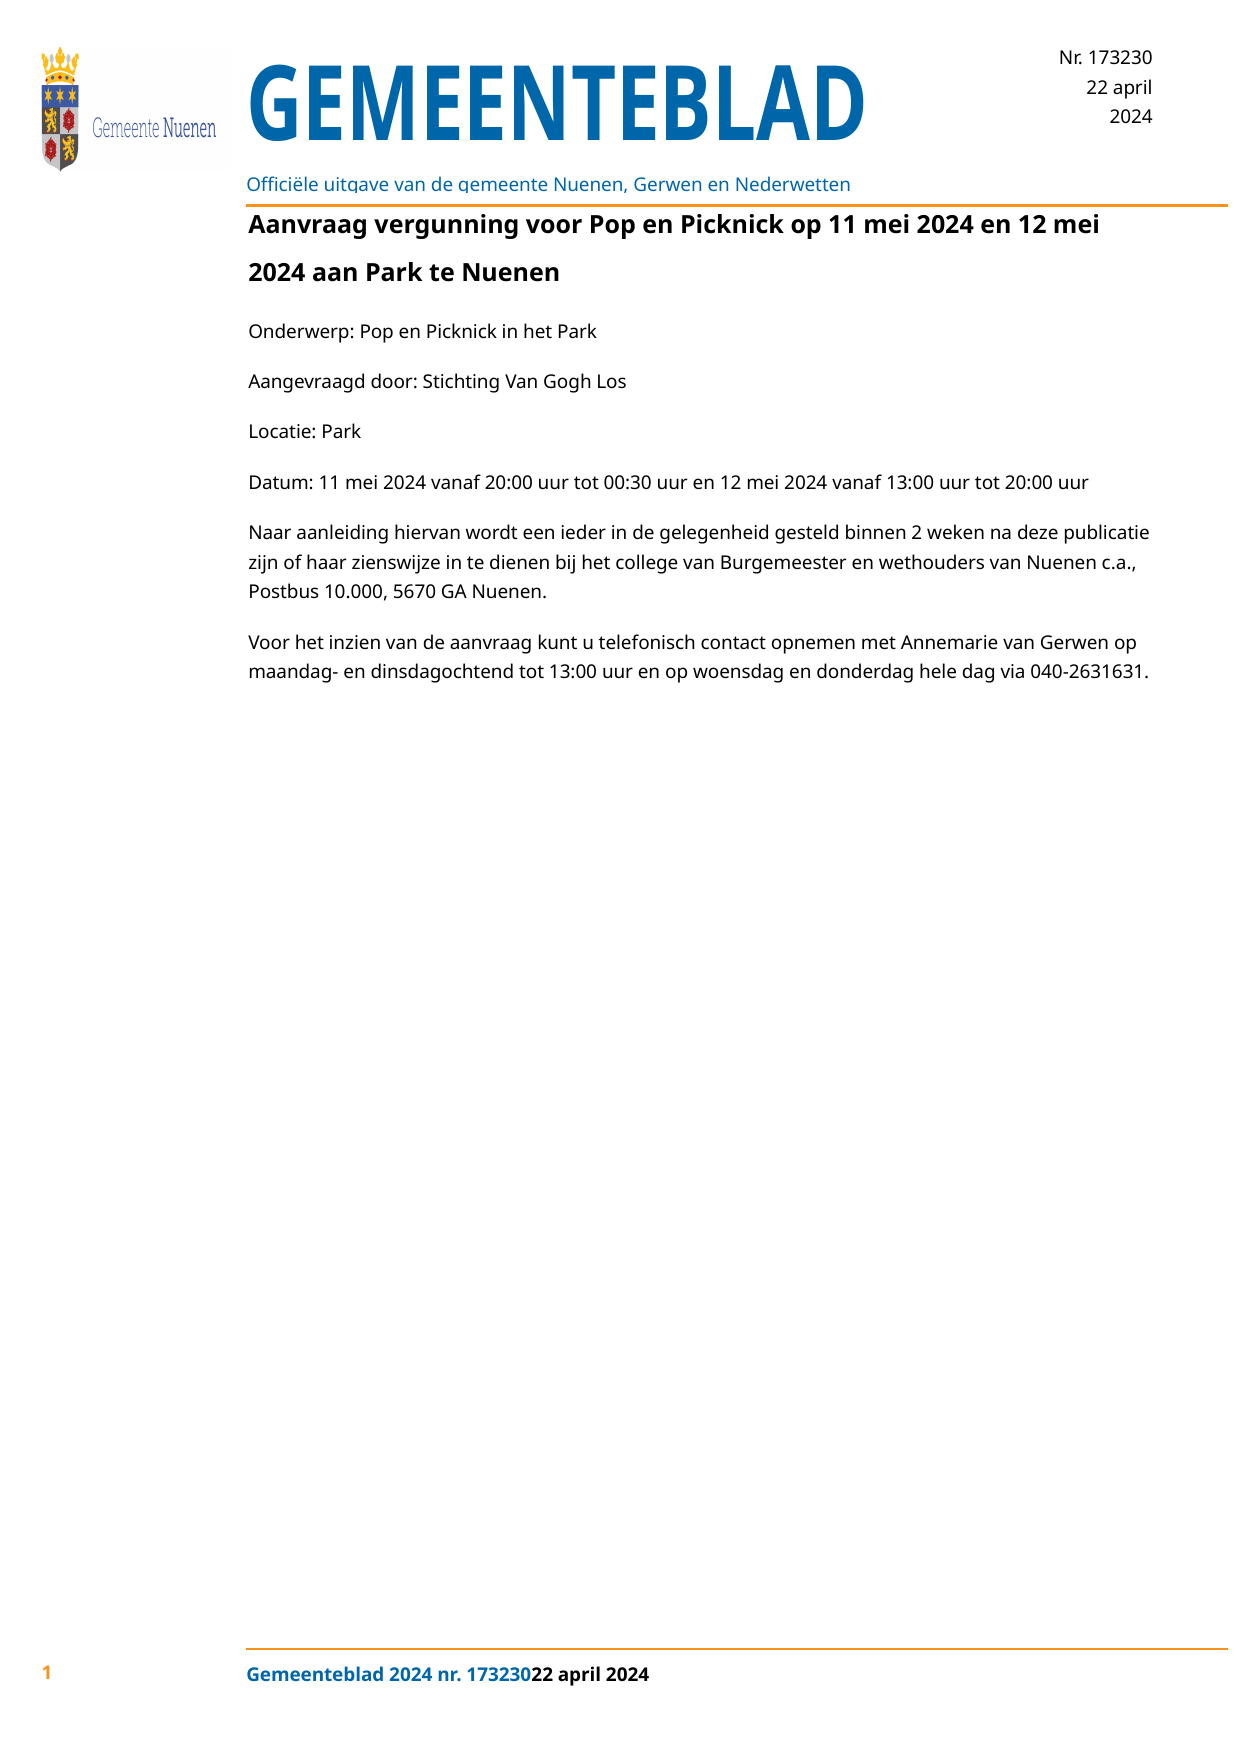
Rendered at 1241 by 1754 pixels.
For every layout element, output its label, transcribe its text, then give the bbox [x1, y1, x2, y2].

picture [41, 47, 231, 172]
text Locatie: Park [248, 419, 1152, 444]
text Aangevraagd door: Stichting Van Gogh Los [248, 368, 1152, 394]
text Naar aanleiding hiervan wordt een ieder in de gelegenheid gesteld binnen 2 weken na deze publicatie zijn of haar zienswijze in te dienen bij het college van Burgemeester en wethouders van Nuenen c.a., Postbus 10.000, 5670 GA Nuenen. [248, 519, 1152, 604]
text Onderwerp: Pop en Picknick in het Park [248, 318, 1152, 344]
text Datum: 11 mei 2024 vanaf 20:00 uur tot 00:30 uur en 12 mei 2024 vanaf 13:00 uur tot 20:00 uur [248, 469, 1152, 495]
text Voor het inzien van de aanvraag kunt u telefonisch contact opnemen met Annemarie van Gerwen op maandag- en dinsdagochtend tot 13:00 uur en op woensdag en donderdag hele dag via 040-2631631. [248, 629, 1152, 684]
text Aanvraag vergunning voor Pop en Picknick op 11 mei 2024 en 12 mei 2024 aan Park te Nuenen [248, 207, 1152, 288]
